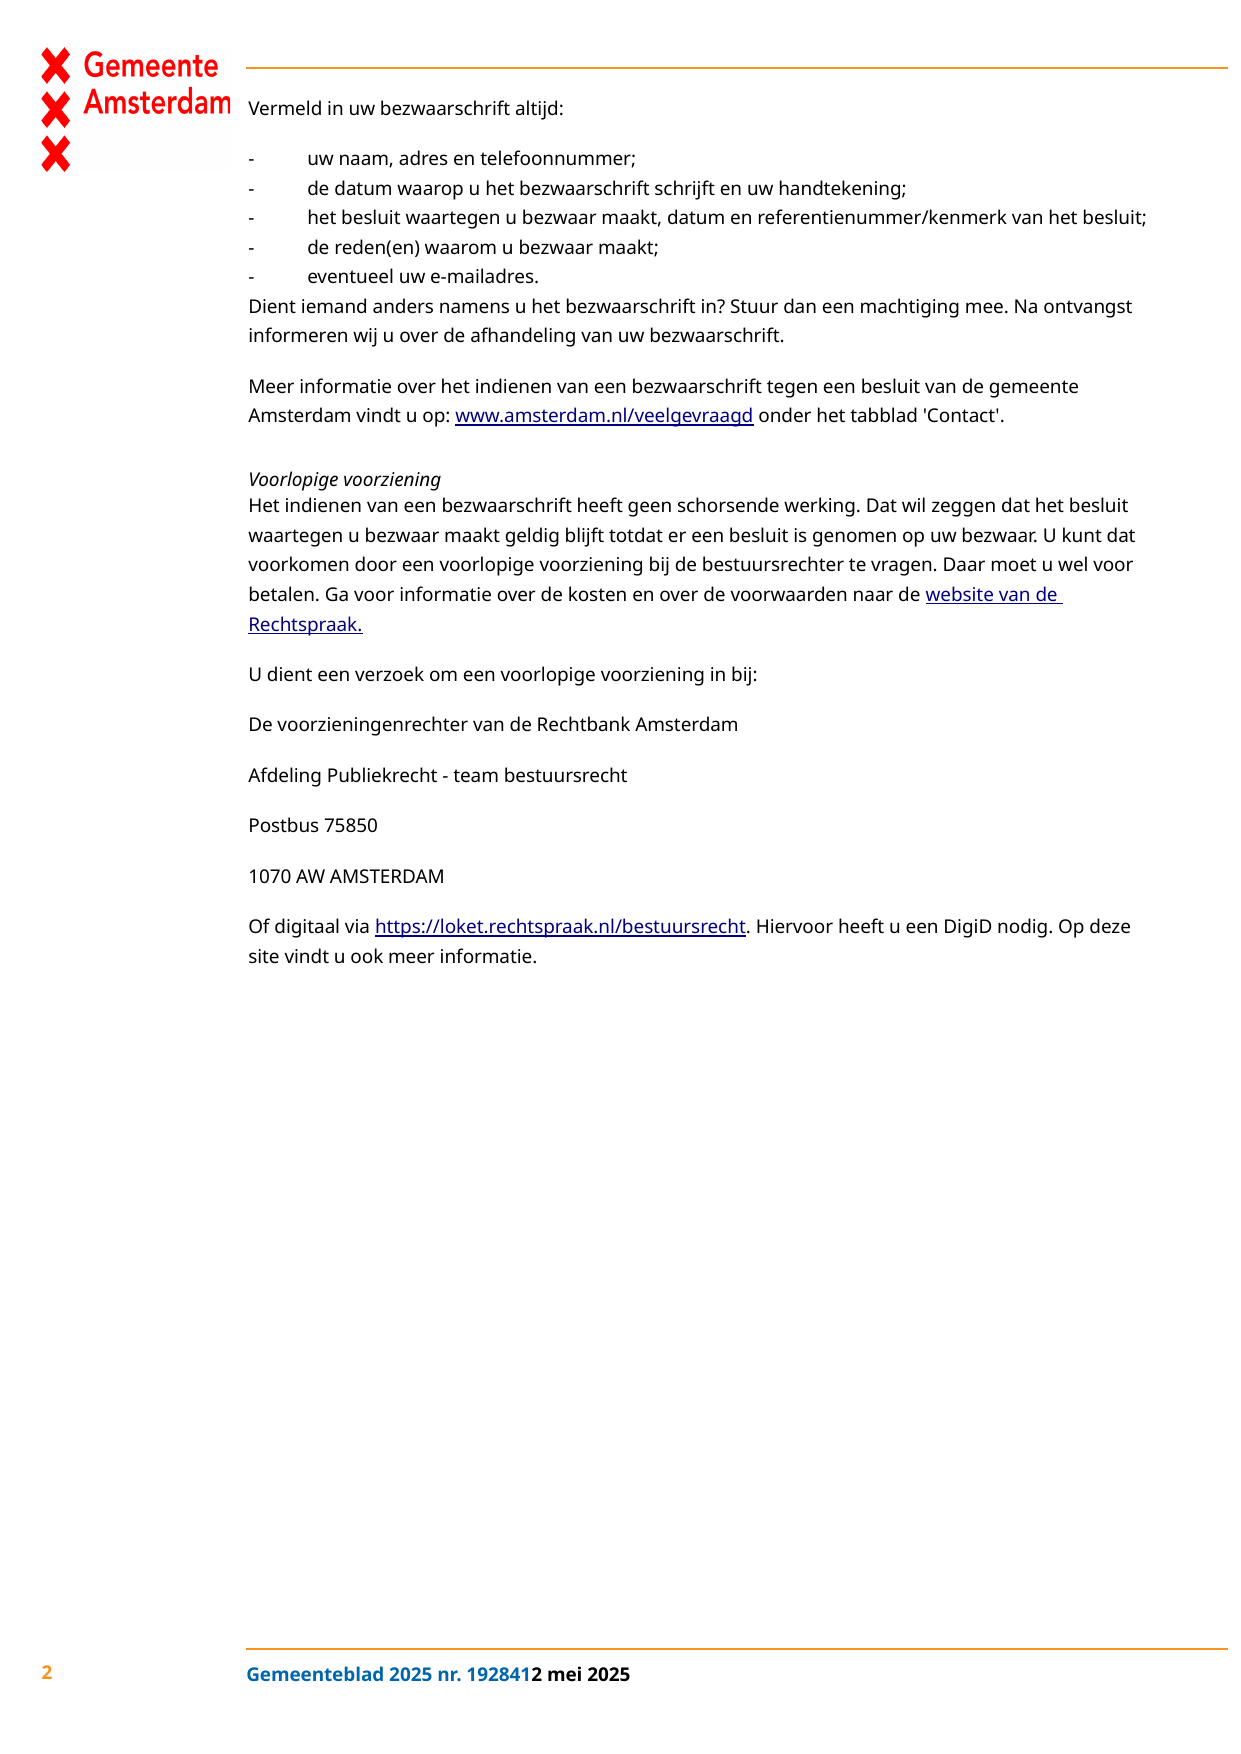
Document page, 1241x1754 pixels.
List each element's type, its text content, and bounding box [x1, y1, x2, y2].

text Voorlopige voorziening [248, 467, 1152, 492]
list eventueel uw e-mailadres. [248, 263, 1152, 289]
text Meer informatie over het indienen van een bezwaarschrift tegen een besluit van de gemeente Amsterdam vindt u op: www.amsterdam.nl/veelgevraagd onder het tabblad 'Contact'. [248, 373, 1152, 428]
list de datum waarop u het bezwaarschrift schrijft en uw handtekening; [248, 175, 1152, 201]
text Afdeling Publiekrecht - team bestuursrecht [248, 762, 1152, 788]
picture [41, 47, 231, 172]
list de reden(en) waarom u bezwaar maakt; [248, 234, 1152, 260]
list uw naam, adres en telefoonnummer; [248, 145, 1152, 171]
text Dient iemand anders namens u het bezwaarschrift in? Stuur dan een machtiging mee. Na ontvangst informeren wij u over de afhandeling van uw bezwaarschrift. [248, 293, 1152, 348]
text De voorzieningenrechter van de Rechtbank Amsterdam [248, 712, 1152, 737]
text Het indienen van een bezwaarschrift heeft geen schorsende werking. Dat wil zeggen dat het besluit waartegen u bezwaar maakt geldig blijft totdat er een besluit is genomen op uw bezwaar. U kunt dat voorkomen door een voorlopige voorziening bij de bestuursrechter te vragen. Daar moet u wel voor betalen. Ga voor informatie over de kosten en over de voorwaarden naar de website van de Rechtspraak. [248, 492, 1152, 636]
text Vermeld in uw bezwaarschrift altijd: [248, 95, 1152, 121]
text Postbus 75850 [248, 812, 1152, 838]
text U dient een verzoek om een voorlopige voorziening in bij: [248, 661, 1152, 687]
text 1070 AW AMSTERDAM [248, 863, 1152, 888]
list het besluit waartegen u bezwaar maakt, datum en referentienummer/kenmerk van het besluit; [248, 204, 1152, 230]
text Of digitaal via https://loket.rechtspraak.nl/bestuursrecht. Hiervoor heeft u een DigiD nodig. Op deze site vindt u ook meer informatie. [248, 913, 1152, 968]
